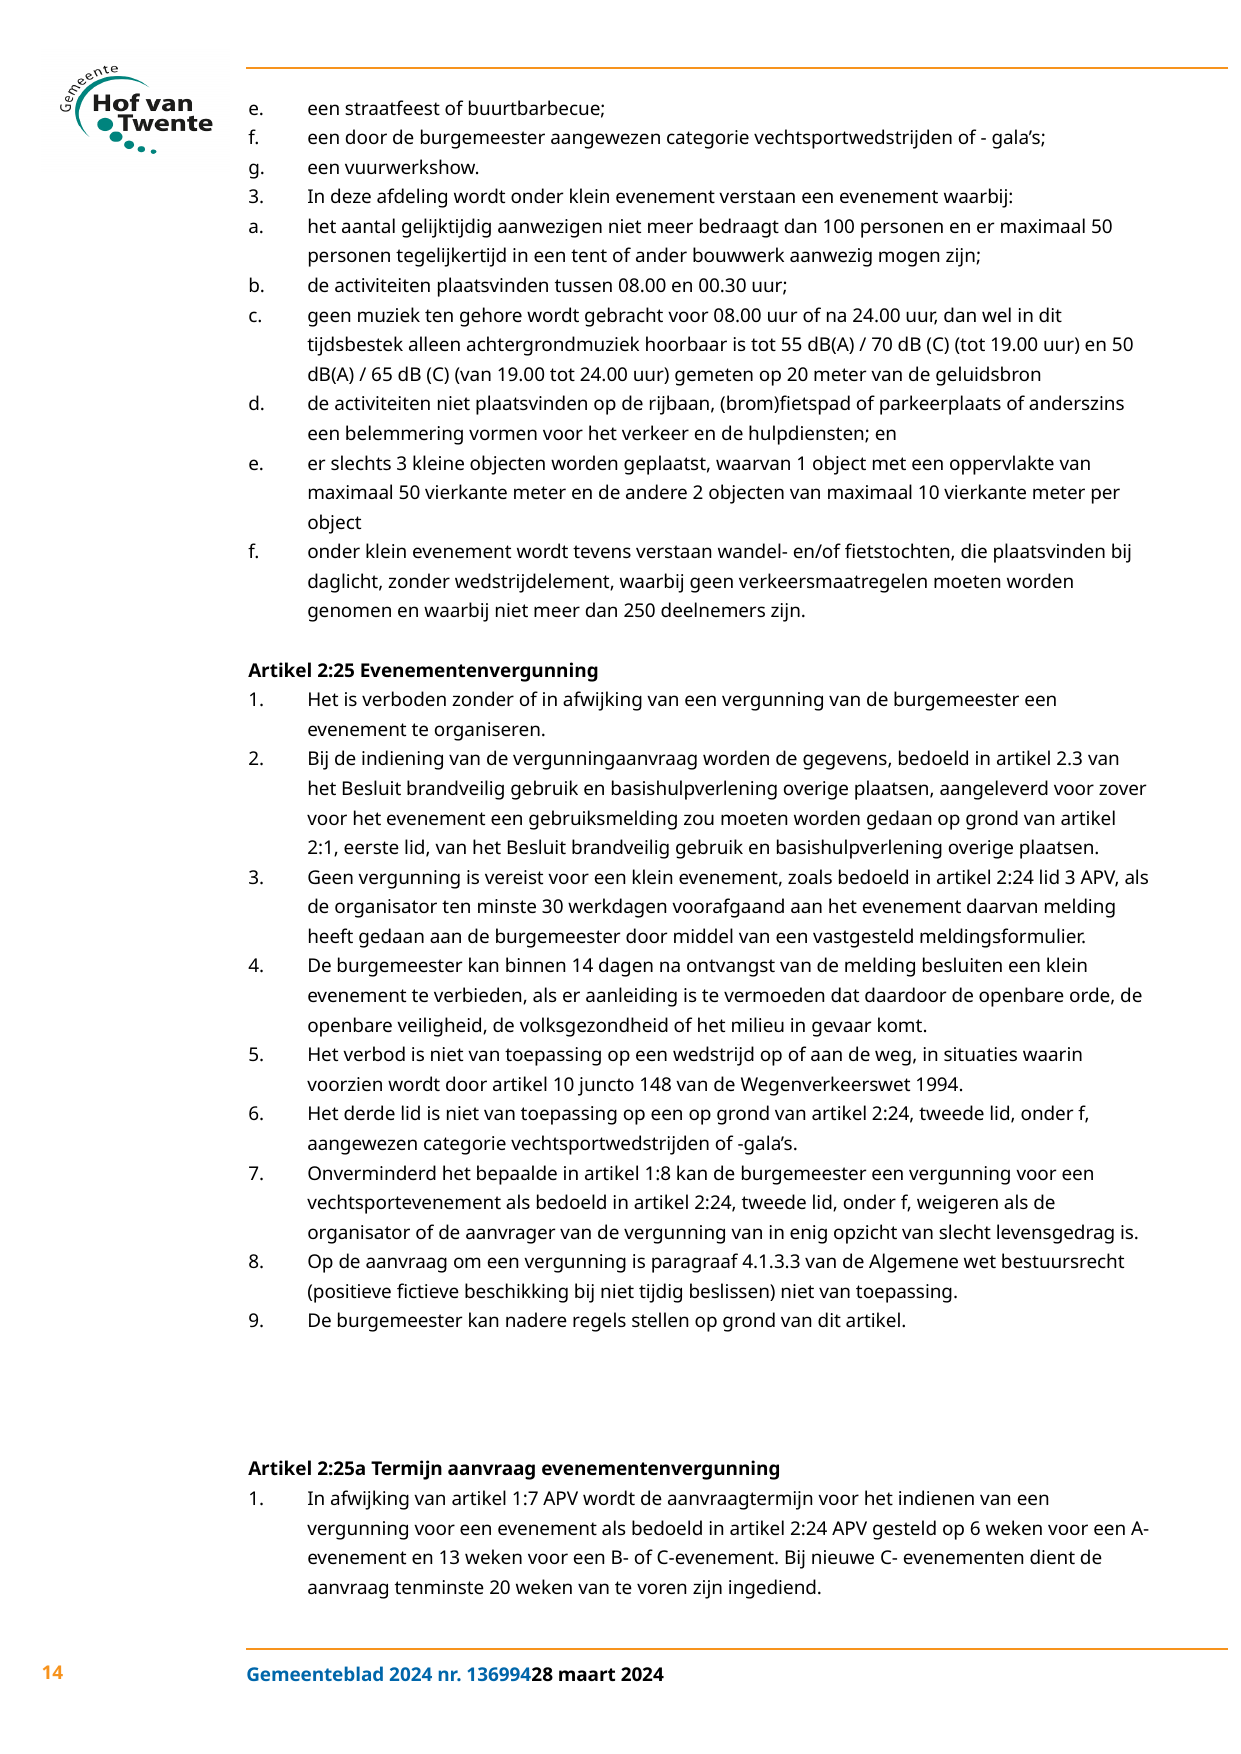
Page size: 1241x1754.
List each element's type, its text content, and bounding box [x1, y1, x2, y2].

list In afwijking van artikel 1:7 APV wordt de aanvraagtermijn voor het indienen van een vergunning voor een evenement als bedoeld in artikel 2:24 APV gesteld op 6 weken voor een A-evenement en 13 weken voor een B- of C-evenement. Bij nieuwe C- evenementen dient de aanvraag tenminste 20 weken van te voren zijn ingediend. [248, 1485, 1152, 1600]
list Het is verboden zonder of in afwijking van een vergunning van de burgemeester een evenement te organiseren. [248, 686, 1152, 742]
list een straatfeest of buurtbarbecue; [248, 95, 1152, 121]
list geen muziek ten gehore wordt gebracht voor 08.00 uur of na 24.00 uur, dan wel in dit tijdsbestek alleen achtergrondmuziek hoorbaar is tot 55 dB(A) / 70 dB (C) (tot 19.00 uur) en 50 dB(A) / 65 dB (C) (van 19.00 tot 24.00 uur) gemeten op 20 meter van de geluidsbron [248, 302, 1152, 387]
list Het derde lid is niet van toepassing op een op grond van artikel 2:24, tweede lid, onder f, aangewezen categorie vechtsportwedstrijden of -gala’s. [248, 1101, 1152, 1156]
list onder klein evenement wordt tevens verstaan wandel- en/of fietstochten, die plaatsvinden bij daglicht, zonder wedstrijdelement, waarbij geen verkeersmaatregelen moeten worden genomen en waarbij niet meer dan 250 deelnemers zijn. [248, 538, 1152, 623]
list een door de burgemeester aangewezen categorie vechtsportwedstrijden of - gala’s; [248, 124, 1152, 150]
list Het verbod is niet van toepassing op een wedstrijd op of aan de weg, in situaties waarin voorzien wordt door artikel 10 juncto 148 van de Wegenverkeerswet 1994. [248, 1041, 1152, 1097]
list De burgemeester kan binnen 14 dagen na ontvangst van de melding besluiten een klein evenement te verbieden, als er aanleiding is te vermoeden dat daardoor de openbare orde, de openbare veiligheid, de volksgezondheid of het milieu in gevaar komt. [248, 953, 1152, 1038]
list In deze afdeling wordt onder klein evenement verstaan een evenement waarbij: [248, 183, 1152, 209]
list Onverminderd het bepaalde in artikel 1:8 kan de burgemeester een vergunning voor een vechtsportevenement als bedoeld in artikel 2:24, tweede lid, onder f, weigeren als de organisator of de aanvrager van de vergunning van in enig opzicht van slecht levensgedrag is. [248, 1160, 1152, 1245]
list De burgemeester kan nadere regels stellen op grond van dit artikel. [248, 1308, 1152, 1333]
list de activiteiten niet plaatsvinden op de rijbaan, (brom)fietspad of parkeerplaats of anderszins een belemmering vormen voor het verkeer en de hulpdiensten; en [248, 391, 1152, 446]
list de activiteiten plaatsvinden tussen 08.00 en 00.30 uur; [248, 272, 1152, 298]
list het aantal gelijktijdig aanwezigen niet meer bedraagt dan 100 personen en er maximaal 50 personen tegelijkertijd in een tent of ander bouwwerk aanwezig mogen zijn; [248, 213, 1152, 268]
list een vuurwerkshow. [248, 154, 1152, 180]
list Geen vergunning is vereist voor een klein evenement, zoals bedoeld in artikel 2:24 lid 3 APV, als de organisator ten minste 30 werkdagen voorafgaand aan het evenement daarvan melding heeft gedaan aan de burgemeester door middel van een vastgesteld meldingsformulier. [248, 864, 1152, 949]
picture [41, 47, 231, 172]
list Bij de indiening van de vergunningaanvraag worden de gegevens, bedoeld in artikel 2.3 van het Besluit brandveilig gebruik en basishulpverlening overige plaatsen, aangeleverd voor zover voor het evenement een gebruiksmelding zou moeten worden gedaan op grond van artikel 2:1, eerste lid, van het Besluit brandveilig gebruik en basishulpverlening overige plaatsen. [248, 746, 1152, 860]
list Op de aanvraag om een vergunning is paragraaf 4.1.3.3 van de Algemene wet bestuursrecht (positieve fictieve beschikking bij niet tijdig beslissen) niet van toepassing. [248, 1248, 1152, 1304]
list er slechts 3 kleine objecten worden geplaatst, waarvan 1 object met een oppervlakte van maximaal 50 vierkante meter en de andere 2 objecten van maximaal 10 vierkante meter per object [248, 450, 1152, 535]
text Artikel 2:25a Termijn aanvraag evenementenvergunning [248, 1456, 1152, 1481]
text Artikel 2:25 Evenementenvergunning [248, 657, 1152, 683]
